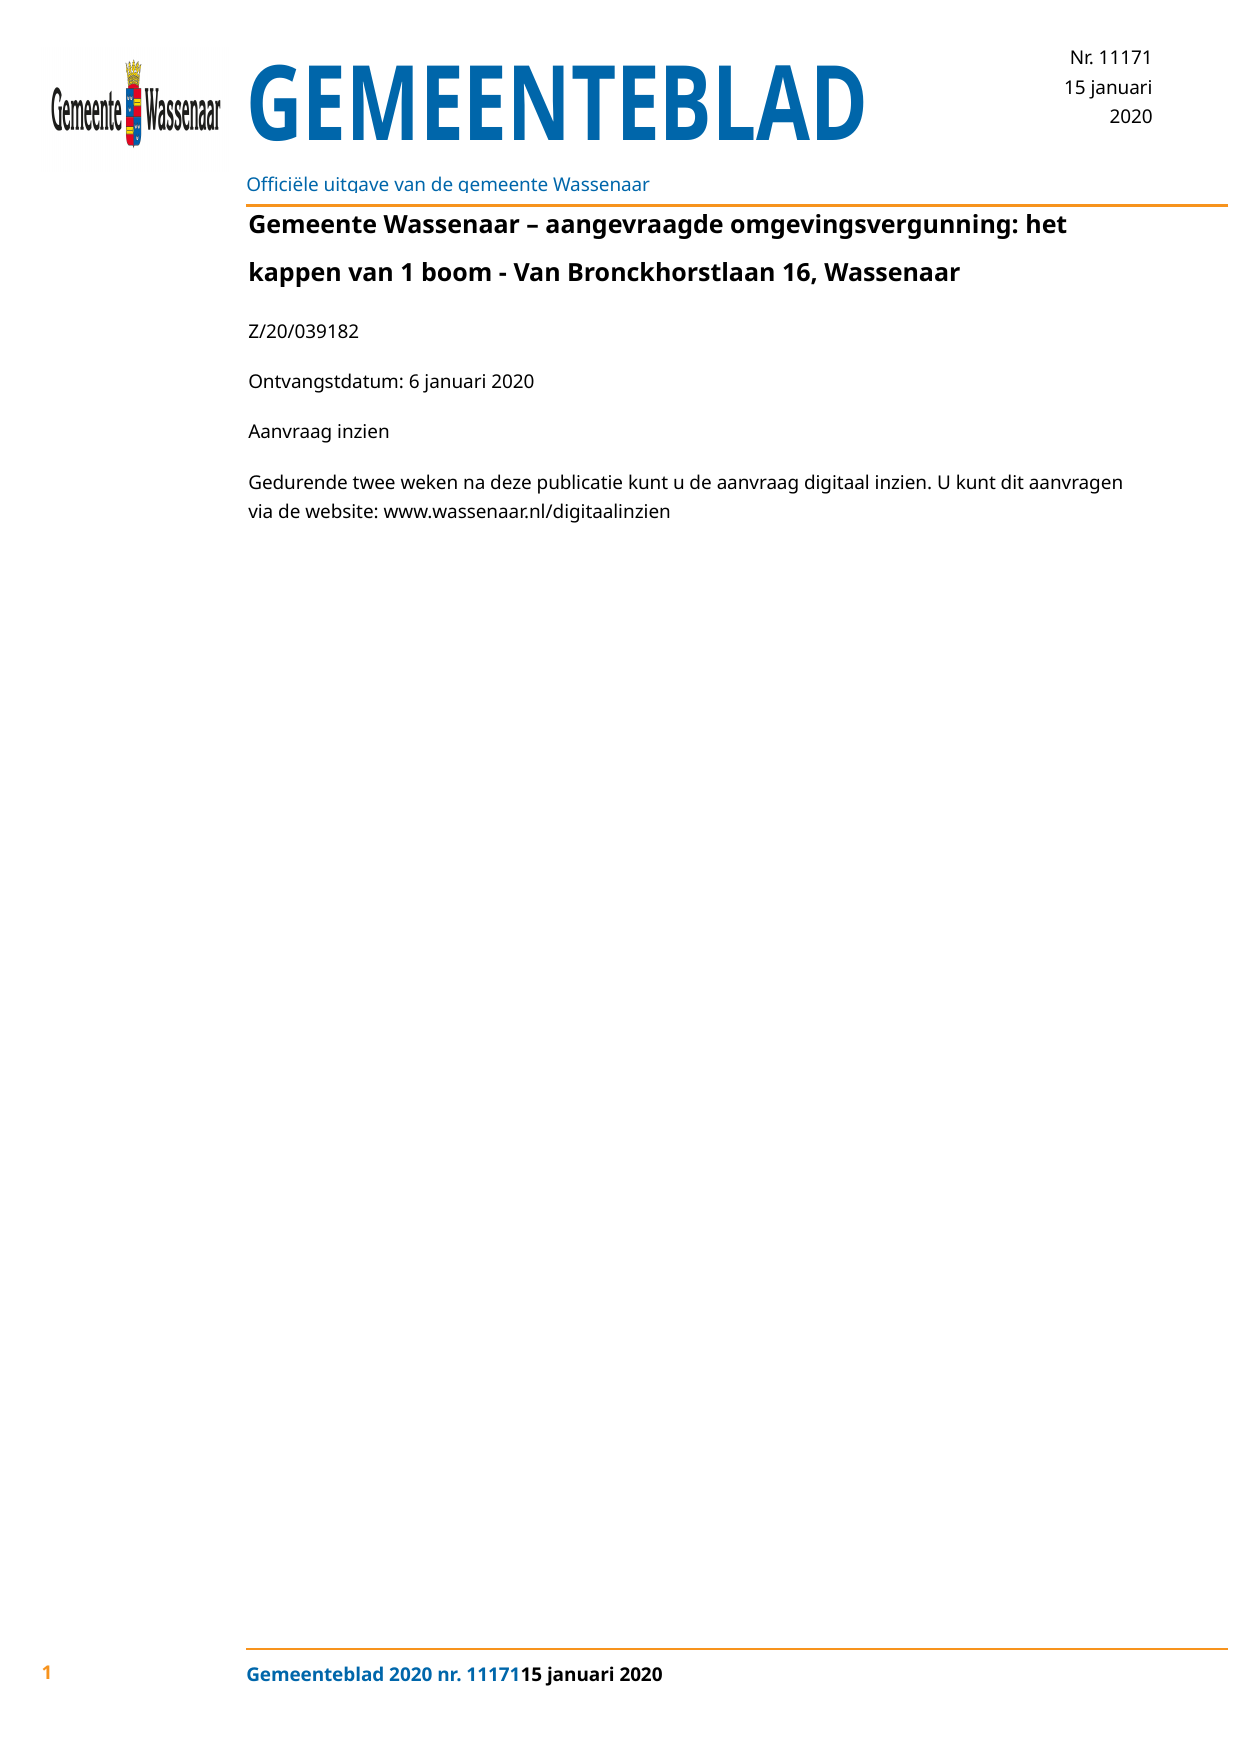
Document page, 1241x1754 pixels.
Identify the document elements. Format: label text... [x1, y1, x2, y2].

text Z/20/039182 [248, 318, 1152, 344]
text Ontvangstdatum: 6 januari 2020 [248, 368, 1152, 394]
text Gedurende twee weken na deze publicatie kunt u de aanvraag digitaal inzien. U kunt dit aanvragen via de website: www.wassenaar.nl/digitaalinzien [248, 469, 1152, 524]
picture [41, 47, 231, 172]
text Gemeente Wassenaar – aangevraagde omgevingsvergunning: het kappen van 1 boom - Van Bronckhorstlaan 16, Wassenaar [248, 207, 1152, 288]
text Aanvraag inzien [248, 419, 1152, 444]
